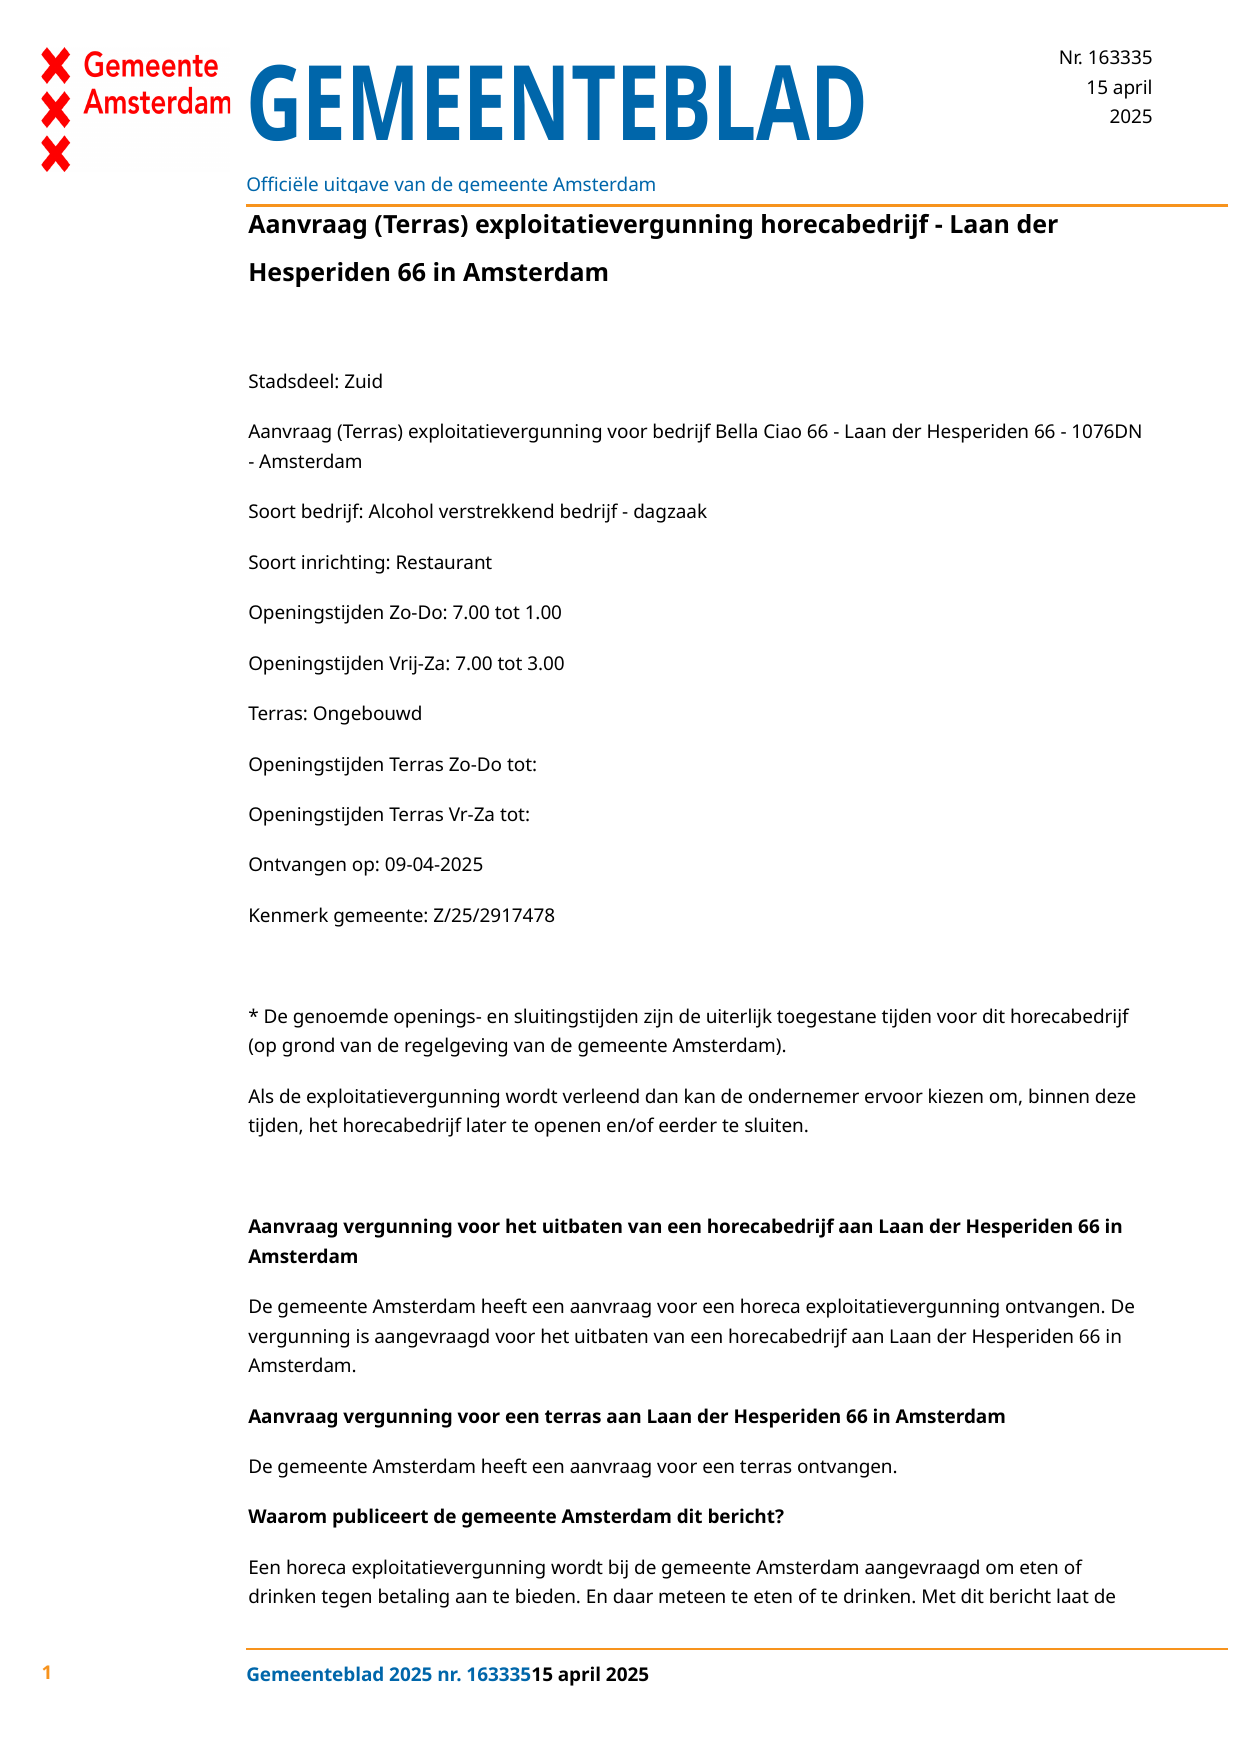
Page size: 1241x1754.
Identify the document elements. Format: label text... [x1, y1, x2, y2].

picture [41, 47, 231, 172]
text Openingstijden Zo-Do: 7.00 tot 1.00 [248, 599, 1152, 625]
text Een horeca exploitatievergunning wordt bij de gemeente Amsterdam aangevraagd om eten of drinken tegen betaling aan te bieden. En daar meteen te eten of te drinken. Met dit bericht laat de [248, 1554, 1152, 1609]
text Soort bedrijf: Alcohol verstrekkend bedrijf - dagzaak [248, 499, 1152, 524]
text Soort inrichting: Restaurant [248, 549, 1152, 575]
text Openingstijden Vrij-Za: 7.00 tot 3.00 [248, 650, 1152, 676]
text De gemeente Amsterdam heeft een aanvraag voor een horeca exploitatievergunning ontvangen. De vergunning is aangevraagd voor het uitbaten van een horecabedrijf aan Laan der Hesperiden 66 in Amsterdam. [248, 1293, 1152, 1378]
text Openingstijden Terras Zo-Do tot: [248, 751, 1152, 777]
text Ontvangen op: 09-04-2025 [248, 852, 1152, 877]
text Terras: Ongebouwd [248, 700, 1152, 726]
text Stadsdeel: Zuid [248, 368, 1152, 394]
text * De genoemde openings- en sluitingstijden zijn de uiterlijk toegestane tijden voor dit horecabedrijf (op grond van de regelgeving van de gemeente Amsterdam). [248, 1003, 1152, 1058]
text Aanvraag (Terras) exploitatievergunning horecabedrijf - Laan der Hesperiden 66 in Amsterdam [248, 207, 1152, 288]
text Aanvraag vergunning voor het uitbaten van een horecabedrijf aan Laan der Hesperiden 66 in Amsterdam [248, 1213, 1152, 1269]
text Aanvraag (Terras) exploitatievergunning voor bedrijf Bella Ciao 66 - Laan der Hesperiden 66 - 1076DN - Amsterdam [248, 419, 1152, 474]
text Openingstijden Terras Vr-Za tot: [248, 801, 1152, 827]
text Waarom publiceert de gemeente Amsterdam dit bericht? [248, 1504, 1152, 1529]
text Aanvraag vergunning voor een terras aan Laan der Hesperiden 66 in Amsterdam [248, 1403, 1152, 1429]
text Kenmerk gemeente: Z/25/2917478 [248, 902, 1152, 928]
text De gemeente Amsterdam heeft een aanvraag voor een terras ontvangen. [248, 1453, 1152, 1479]
text Als de exploitatievergunning wordt verleend dan kan de ondernemer ervoor kiezen om, binnen deze tijden, het horecabedrijf later te openen en/of eerder te sluiten. [248, 1083, 1152, 1138]
